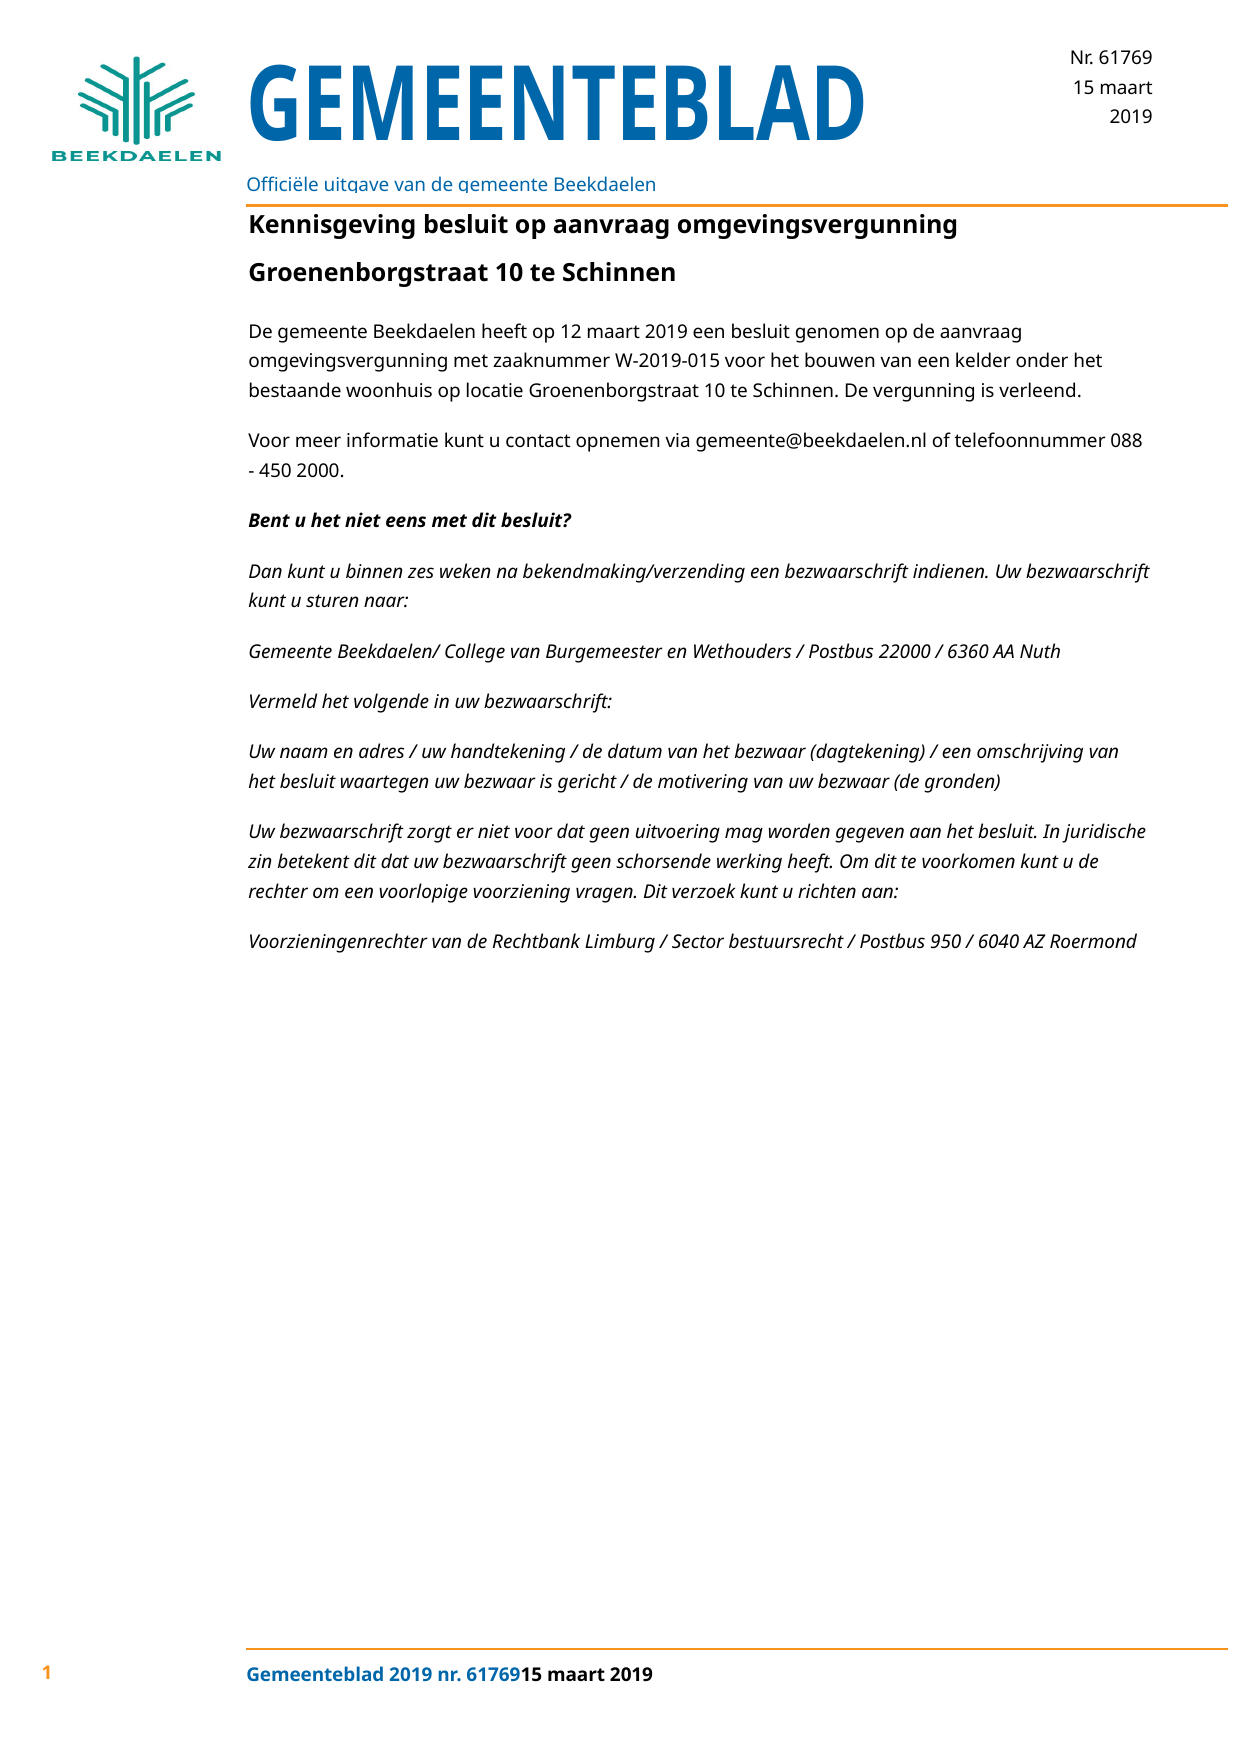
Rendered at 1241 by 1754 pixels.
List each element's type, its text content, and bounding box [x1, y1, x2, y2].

text Vermeld het volgende in uw bezwaarschrift: [248, 688, 1152, 714]
text Kennisgeving besluit op aanvraag omgevingsvergunning Groenenborgstraat 10 te Schinnen [248, 207, 1152, 288]
text Dan kunt u binnen zes weken na bekendmaking/verzending een bezwaarschrift indienen. Uw bezwaarschrift kunt u sturen naar: [248, 558, 1152, 613]
text De gemeente Beekdaelen heeft op 12 maart 2019 een besluit genomen op de aanvraag omgevingsvergunning met zaaknummer W-2019-015 voor het bouwen van een kelder onder het bestaande woonhuis op locatie Groenenborgstraat 10 te Schinnen. De vergunning is verleend. [248, 318, 1152, 403]
text Uw bezwaarschrift zorgt er niet voor dat geen uitvoering mag worden gegeven aan het besluit. In juridische zin betekent dit dat uw bezwaarschrift geen schorsende werking heeft. Om dit te voorkomen kunt u de rechter om een voorlopige voorziening vragen. Dit verzoek kunt u richten aan: [248, 819, 1152, 904]
text Uw naam en adres / uw handtekening / de datum van het bezwaar (dagtekening) / een omschrijving van het besluit waartegen uw bezwaar is gericht / de motivering van uw bezwaar (de gronden) [248, 739, 1152, 794]
text Gemeente Beekdaelen/ College van Burgemeester en Wethouders / Postbus 22000 / 6360 AA Nuth [248, 638, 1152, 664]
text Bent u het niet eens met dit besluit? [248, 507, 1152, 533]
text Voor meer informatie kunt u contact opnemen via gemeente@beekdaelen.nl of telefoonnummer 088 - 450 2000. [248, 427, 1152, 483]
text Voorzieningenrechter van de Rechtbank Limburg / Sector bestuursrecht / Postbus 950 / 6040 AZ Roermond [248, 928, 1152, 954]
picture [41, 47, 231, 172]
